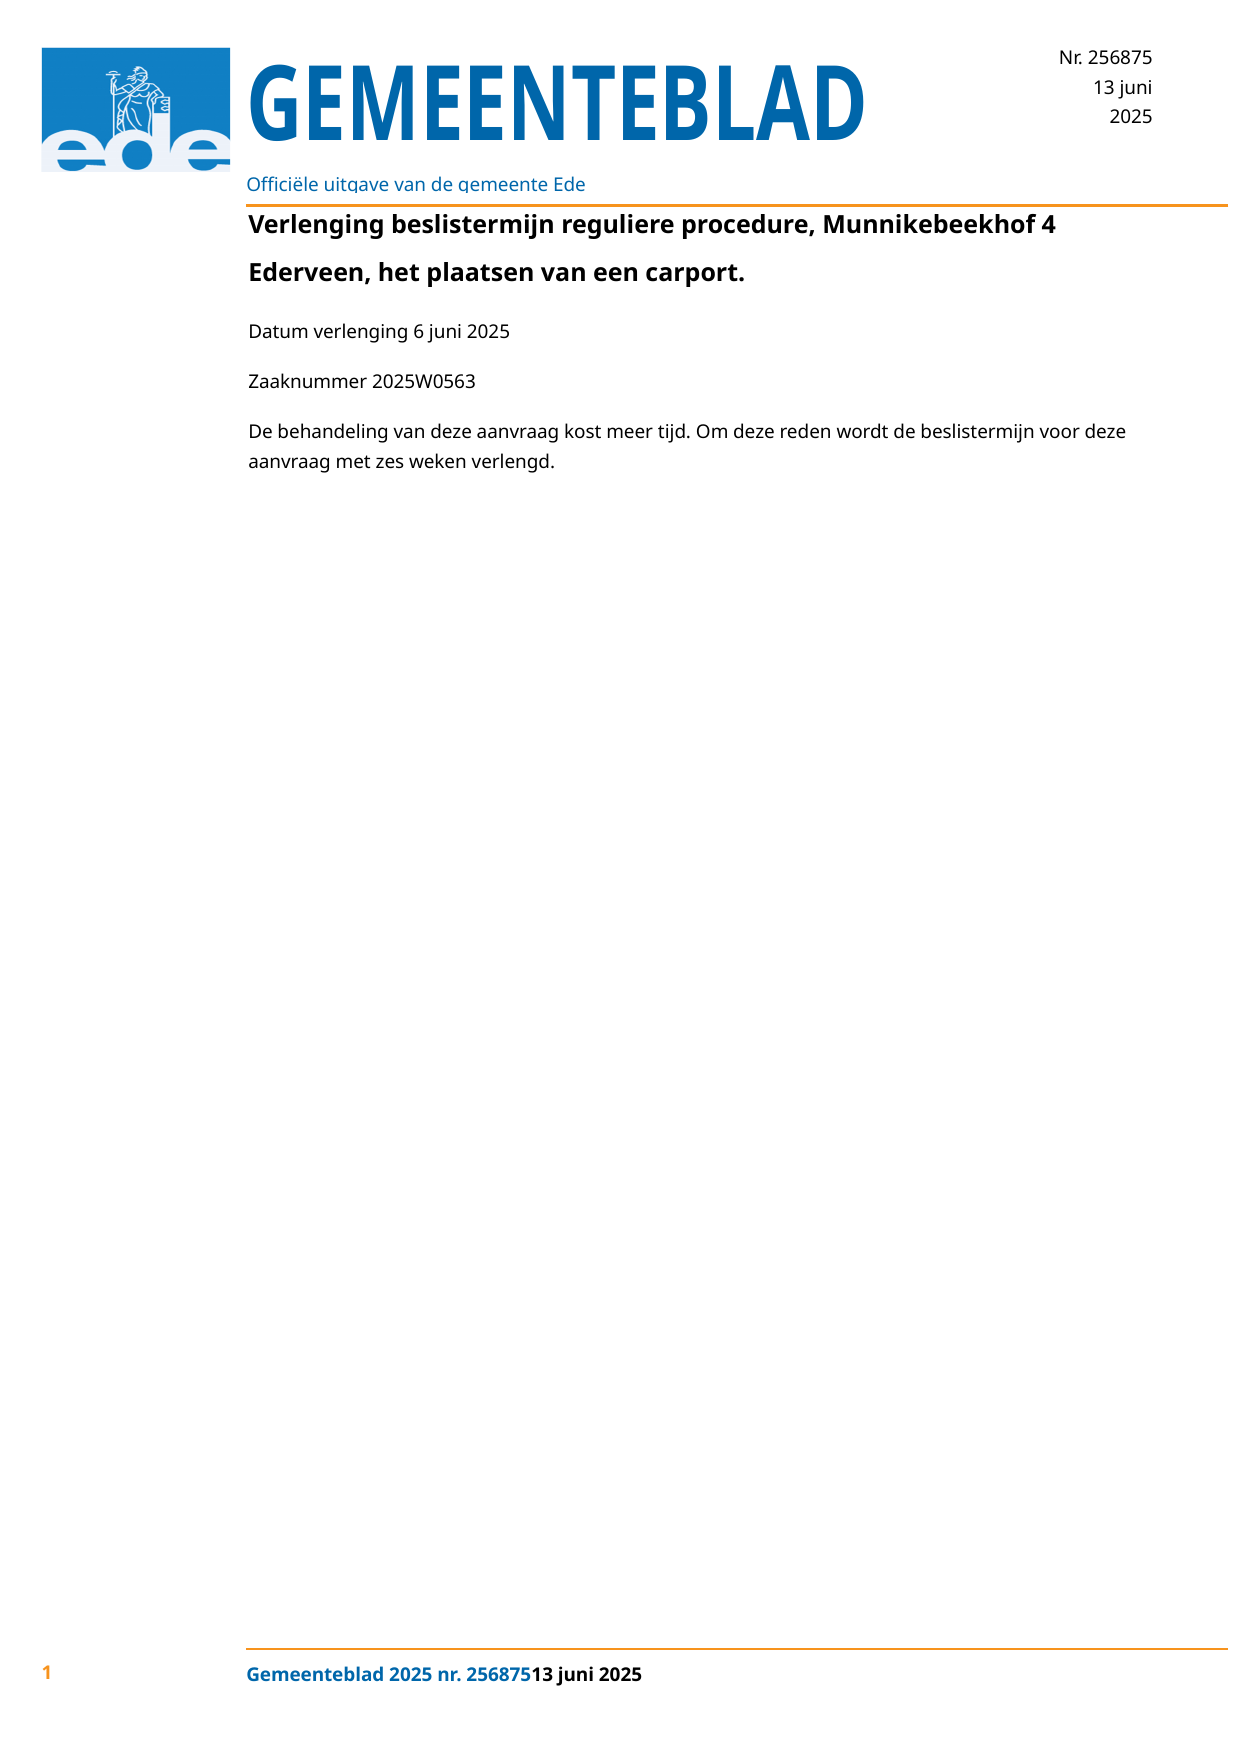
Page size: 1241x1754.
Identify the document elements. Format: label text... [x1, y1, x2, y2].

text De behandeling van deze aanvraag kost meer tijd. Om deze reden wordt de beslistermijn voor deze aanvraag met zes weken verlengd. [248, 419, 1152, 474]
text Datum verlenging 6 juni 2025 [248, 318, 1152, 344]
picture [41, 47, 231, 172]
text Verlenging beslistermijn reguliere procedure, Munnikebeekhof 4 Ederveen, het plaatsen van een carport. [248, 207, 1152, 288]
text Zaaknummer 2025W0563 [248, 368, 1152, 394]
